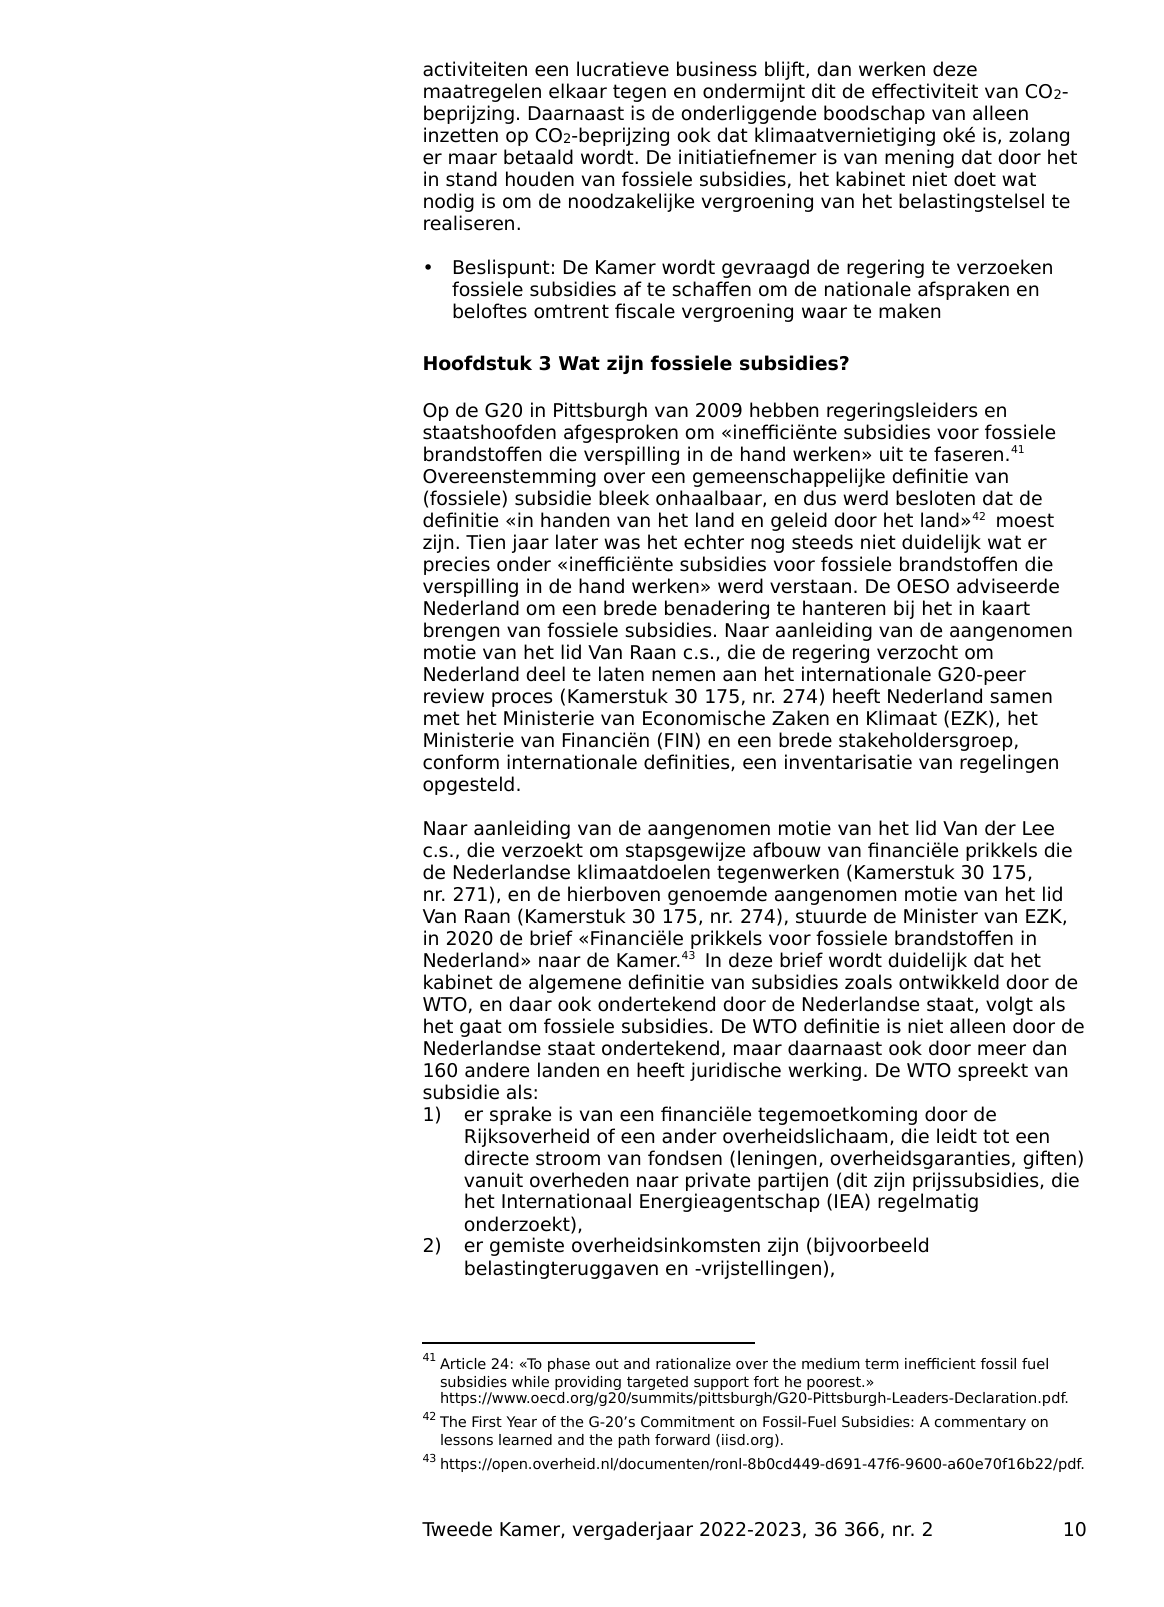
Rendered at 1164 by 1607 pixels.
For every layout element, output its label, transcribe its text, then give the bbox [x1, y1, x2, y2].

text https://open.overheid.nl/documenten/ronl-8b0cd449-d691-47f6-9600-a60e70f16b22/pdf. [422, 1452, 1087, 1474]
text • Beslispunt: De Kamer wordt gevraagd de regering te verzoeken fossiele subsidies af te schaffen om de nationale afspraken en beloftes omtrent fiscale vergroening waar te maken [422, 257, 1087, 323]
text Naar aanleiding van de aangenomen motie van het lid Van der Lee c.s., die verzoekt om stapsgewijze afbouw van financiële prikkels die de Nederlandse klimaatdoelen tegenwerken (Kamerstuk 30 175, nr. 271), en de hierboven genoemde aangenomen motie van het lid Van Raan (Kamerstuk 30 175, nr. 274), stuurde de Minister van EZK, in 2020 de brief «Financiële prikkels voor fossiele brandstoffen in Nederland» naar de Kamer. In deze brief wordt duidelijk dat het kabinet de algemene definitie van subsidies zoals ontwikkeld door de WTO, en daar ook ondertekend door de Nederlandse staat, volgt als het gaat om fossiele subsidies. De WTO definitie is niet alleen door de Nederlandse staat ondertekend, maar daarnaast ook door meer dan 160 andere landen en heeft juridische werking. De WTO spreekt van subsidie als: [422, 818, 1087, 1103]
subtitle Hoofdstuk 3 Wat zijn fossiele subsidies? [422, 353, 1087, 375]
text Article 24: «To phase out and rationalize over the medium term inefficient fossil fuel subsidies while providing targeted support fort he poorest.» https://www.oecd.org/g20/summits/pittsburgh/G20-Pittsburgh-Leaders-Declaration.pdf. [422, 1352, 1087, 1407]
text Op de G20 in Pittsburgh van 2009 hebben regeringsleiders en staatshoofden afgesproken om «inefficiënte subsidies voor fossiele brandstoffen die verspilling in de hand werken» uit te faseren. Overeenstemming over een gemeenschappelijke definitie van (fossiele) subsidie bleek onhaalbaar, en dus werd besloten dat de definitie «in handen van het land en geleid door het land» moest zijn. Tien jaar later was het echter nog steeds niet duidelijk wat er precies onder «inefficiënte subsidies voor fossiele brandstoffen die verspilling in de hand werken» werd verstaan. De OESO adviseerde Nederland om een brede benadering te hanteren bij het in kaart brengen van fossiele subsidies. Naar aanleiding van de aangenomen motie van het lid Van Raan c.s., die de regering verzocht om Nederland deel te laten nemen aan het internationale G20-peer review proces (Kamerstuk 30 175, nr. 274) heeft Nederland samen met het Ministerie van Economische Zaken en Klimaat (EZK), het Ministerie van Financiën (FIN) en een brede stakeholdersgroep, conform internationale definities, een inventarisatie van regelingen opgesteld. [422, 400, 1087, 796]
text activiteiten een lucratieve business blijft, dan werken deze maatregelen elkaar tegen en ondermijnt dit de effectiviteit van CO2-beprijzing. Daarnaast is de onderliggende boodschap van alleen inzetten op CO2-beprijzing ook dat klimaatvernietiging oké is, zolang er maar betaald wordt. De initiatiefnemer is van mening dat door het in stand houden van fossiele subsidies, het kabinet niet doet wat nodig is om de noodzakelijke vergroening van het belastingstelsel te realiseren. [422, 59, 1087, 235]
text 2) er gemiste overheidsinkomsten zijn (bijvoorbeeld belastingteruggaven en -vrijstellingen), [422, 1235, 1087, 1279]
text The First Year of the G-20’s Commitment on Fossil-Fuel Subsidies: A commentary on lessons learned and the path forward (iisd.org). [422, 1410, 1087, 1449]
text 1) er sprake is van een financiële tegemoetkoming door de Rijksoverheid of een ander overheidslichaam, die leidt tot een directe stroom van fondsen (leningen, overheidsgaranties, giften) vanuit overheden naar private partijen (dit zijn prijssubsidies, die het Internationaal Energieagentschap (IEA) regelmatig onderzoekt), [422, 1103, 1087, 1235]
